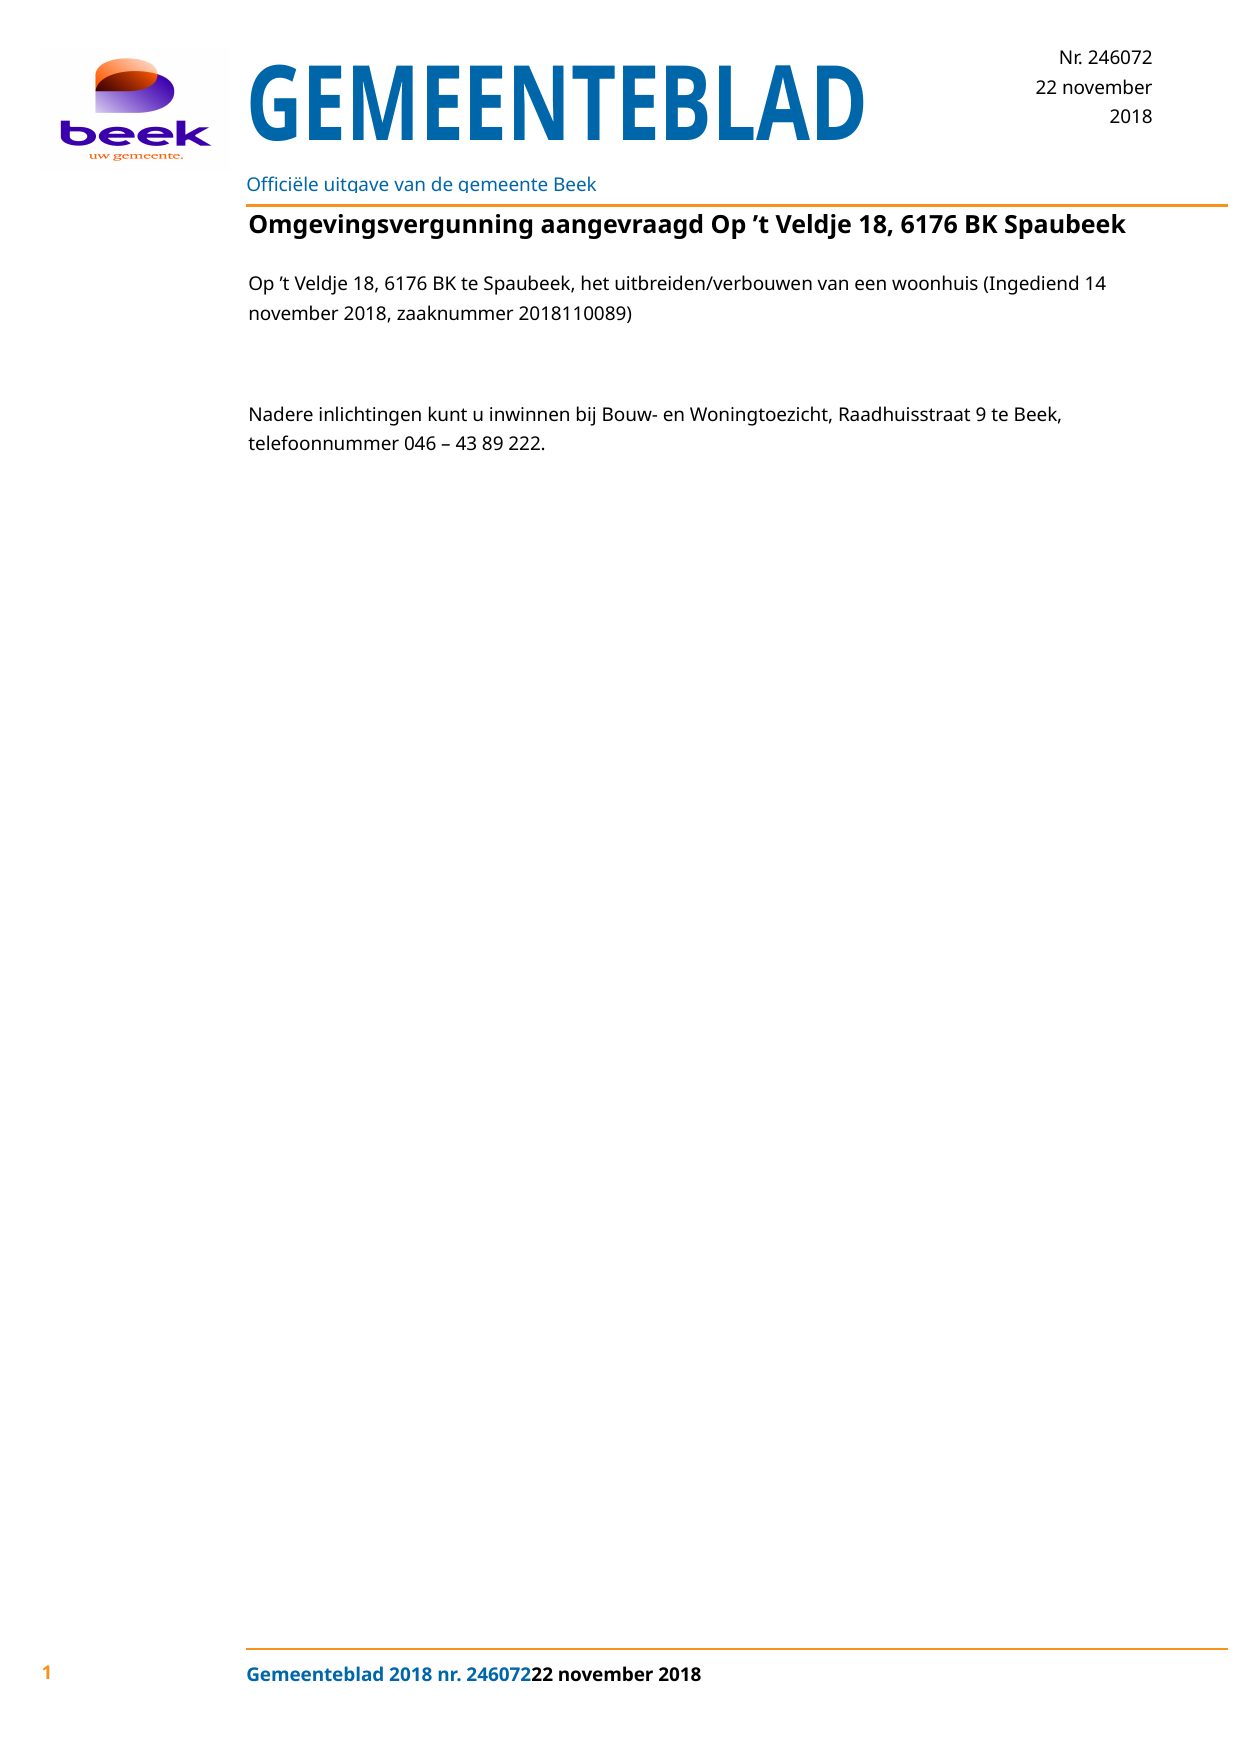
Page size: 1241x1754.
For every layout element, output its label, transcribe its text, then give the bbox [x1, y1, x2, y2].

text Op ’t Veldje 18, 6176 BK te Spaubeek, het uitbreiden/verbouwen van een woonhuis (Ingediend 14 november 2018, zaaknummer 2018110089) [248, 270, 1152, 326]
text Nadere inlichtingen kunt u inwinnen bij Bouw- en Woningtoezicht, Raadhuisstraat 9 te Beek, telefoonnummer 046 – 43 89 222. [248, 401, 1152, 456]
text Omgevingsvergunning aangevraagd Op ’t Veldje 18, 6176 BK Spaubeek [248, 207, 1152, 241]
picture [41, 47, 231, 172]
